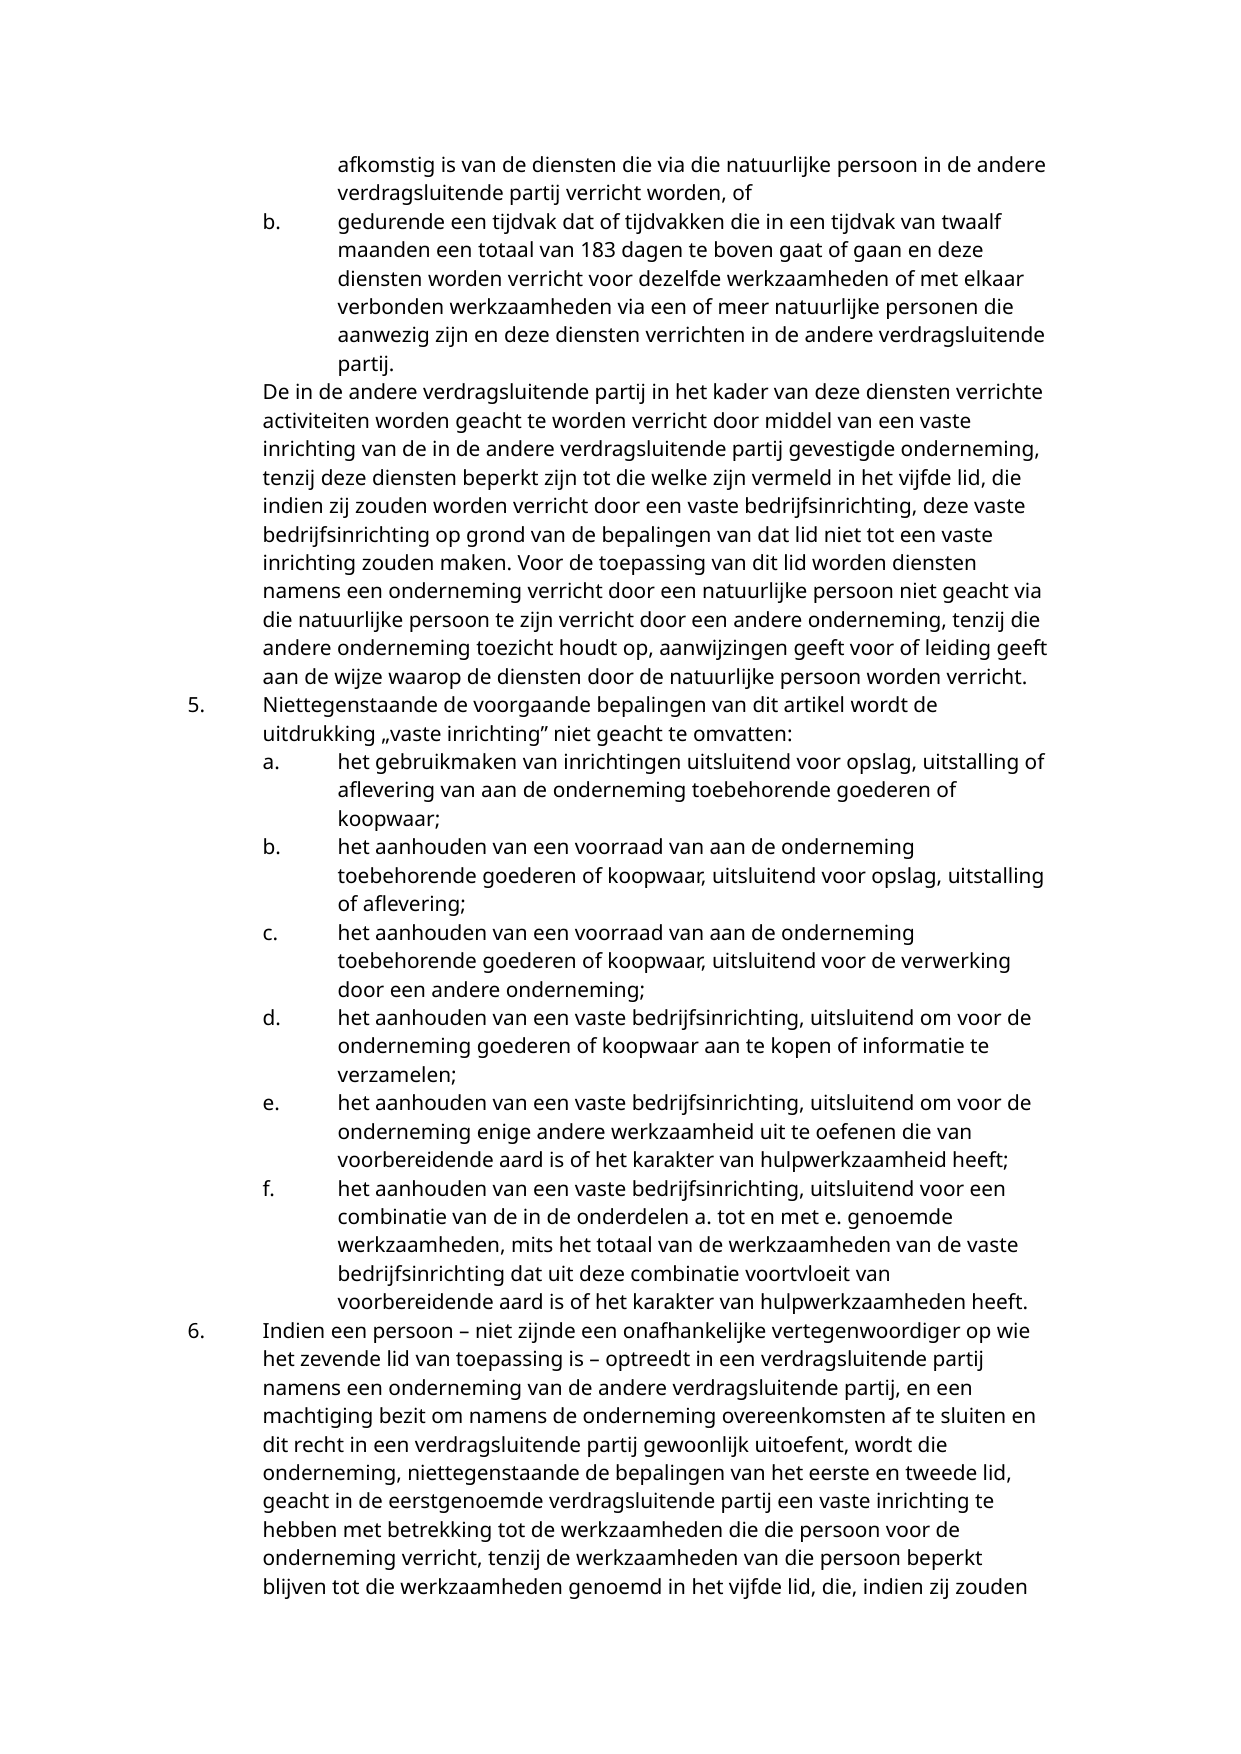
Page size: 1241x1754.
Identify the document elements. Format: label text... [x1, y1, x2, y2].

list Niettegenstaande de voorgaande bepalingen van dit artikel wordt de uitdrukking „vaste inrichting” niet geacht te omvatten: [187, 690, 1053, 747]
list afkomstig is van de diensten die via die natuurlijke persoon in de andere verdragsluitende partij verricht worden, of [262, 150, 1053, 207]
list gedurende een tijdvak dat of tijdvakken die in een tijdvak van twaalf maanden een totaal van 183 dagen te boven gaat of gaan en deze diensten worden verricht voor dezelfde werkzaamheden of met elkaar verbonden werkzaamheden via een of meer natuurlijke personen die aanwezig zijn en deze diensten verrichten in de andere verdragsluitende partij. [262, 207, 1053, 377]
list het aanhouden van een vaste bedrijfsinrichting, uitsluitend voor een combinatie van de in de onderdelen a. tot en met e. genoemde werkzaamheden, mits het totaal van de werkzaamheden van de vaste bedrijfsinrichting dat uit deze combinatie voortvloeit van voorbereidende aard is of het karakter van hulpwerkzaamheden heeft. [262, 1174, 1053, 1316]
list Indien een persoon – niet zijnde een onafhankelijke vertegenwoordiger op wie het zevende lid van toepassing is – optreedt in een verdragsluitende partij namens een onderneming van de andere verdragsluitende partij, en een machtiging bezit om namens de onderneming overeenkomsten af te sluiten en dit recht in een verdragsluitende partij gewoonlijk uitoefent, wordt die onderneming, niettegenstaande de bepalingen van het eerste en tweede lid, geacht in de eerstgenoemde verdragsluitende partij een vaste inrichting te hebben met betrekking tot de werkzaamheden die die persoon voor de onderneming verricht, tenzij de werkzaamheden van die persoon beperkt blijven tot die werkzaamheden genoemd in het vijfde lid, die, indien zij zouden [187, 1316, 1053, 1600]
list het aanhouden van een voorraad van aan de onderneming toebehorende goederen of koopwaar, uitsluitend voor de verwerking door een andere onderneming; [262, 918, 1053, 1003]
list het aanhouden van een vaste bedrijfsinrichting, uitsluitend om voor de onderneming goederen of koopwaar aan te kopen of informatie te verzamelen; [262, 1003, 1053, 1088]
list het aanhouden van een vaste bedrijfsinrichting, uitsluitend om voor de onderneming enige andere werkzaamheid uit te oefenen die van voorbereidende aard is of het karakter van hulpwerkzaamheid heeft; [262, 1088, 1053, 1174]
list De in de andere verdragsluitende partij in het kader van deze diensten verrichte activiteiten worden geacht te worden verricht door middel van een vaste inrichting van de in de andere verdragsluitende partij gevestigde onderneming, tenzij deze diensten beperkt zijn tot die welke zijn vermeld in het vijfde lid, die indien zij zouden worden verricht door een vaste bedrijfsinrichting, deze vaste bedrijfsinrichting op grond van de bepalingen van dat lid niet tot een vaste inrichting zouden maken. Voor de toepassing van dit lid worden diensten namens een onderneming verricht door een natuurlijke persoon niet geacht via die natuurlijke persoon te zijn verricht door een andere onderneming, tenzij die andere onderneming toezicht houdt op, aanwijzingen geeft voor of leiding geeft aan de wijze waarop de diensten door de natuurlijke persoon worden verricht. [187, 377, 1053, 690]
list het aanhouden van een voorraad van aan de onderneming toebehorende goederen of koopwaar, uitsluitend voor opslag, uitstalling of aflevering; [262, 832, 1053, 918]
list het gebruikmaken van inrichtingen uitsluitend voor opslag, uitstalling of aflevering van aan de onderneming toebehorende goederen of koopwaar; [262, 747, 1053, 832]
